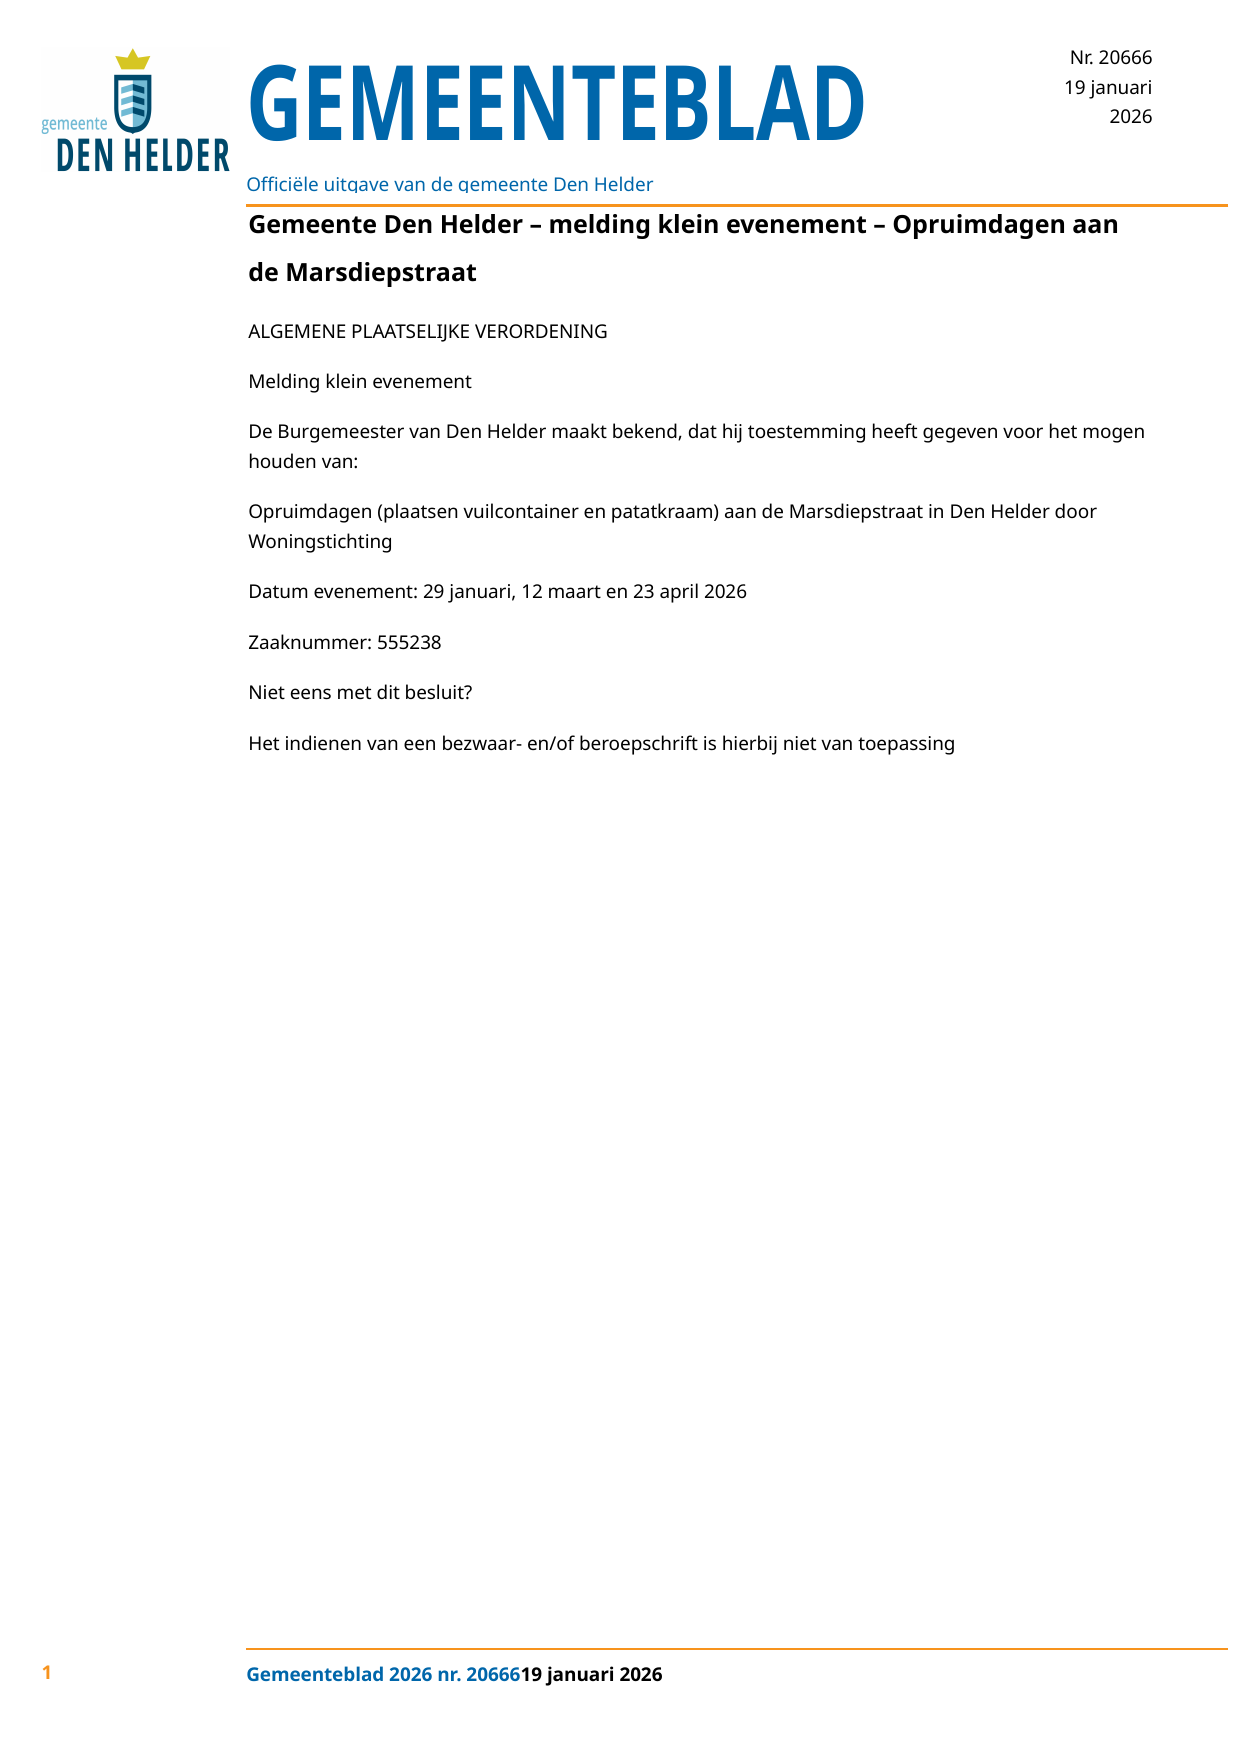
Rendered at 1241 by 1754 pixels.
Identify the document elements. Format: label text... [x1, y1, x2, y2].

picture [220, 160, 224, 172]
text Datum evenement: 29 januari, 12 maart en 23 april 2026 [248, 579, 1152, 604]
picture [130, 157, 135, 172]
text Opruimdagen (plaatsen vuilcontainer en patatkraam) aan de Marsdiepstraat in Den Helder door Woningstichting [248, 499, 1152, 554]
text De Burgemeester van Den Helder maakt bekend, dat hij toestemming heeft gegeven voor het mogen houden van: [248, 419, 1152, 474]
text ALGEMENE PLAATSELIJKE VERORDENING [248, 318, 1152, 344]
picture [63, 144, 68, 165]
picture [182, 144, 187, 165]
text Zaaknummer: 555238 [248, 629, 1152, 655]
text Niet eens met dit besluit? [248, 679, 1152, 705]
picture [100, 154, 106, 172]
text Gemeente Den Helder – melding klein evenement – Opruimdagen aan de Marsdiepstraat [248, 207, 1152, 288]
picture [41, 47, 231, 172]
text Melding klein evenement [248, 368, 1152, 394]
text Het indienen van een bezwaar- en/of beroepschrift is hierbij niet van toepassing [248, 730, 1152, 756]
